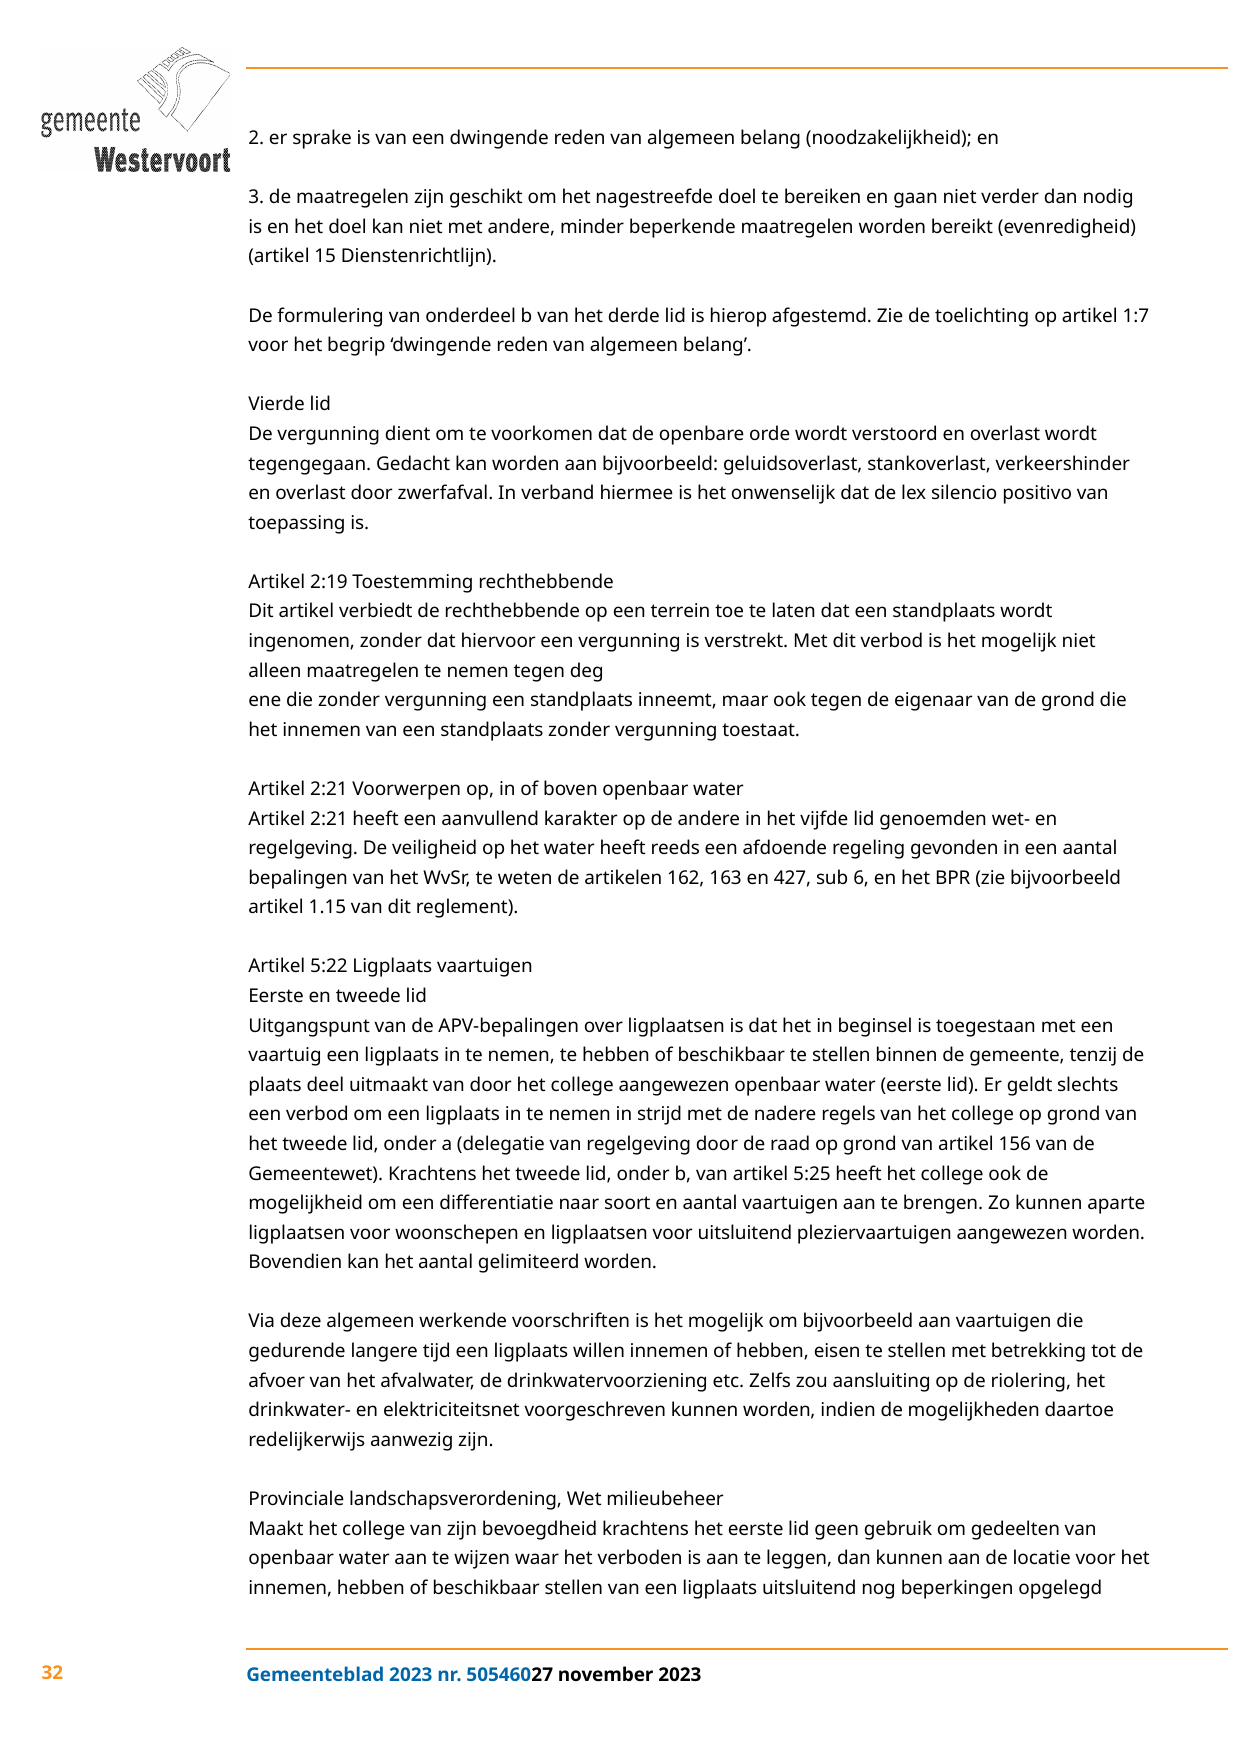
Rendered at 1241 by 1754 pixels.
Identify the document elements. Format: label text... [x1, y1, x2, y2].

text ene die zonder vergunning een standplaats inneemt, maar ook tegen de eigenaar van de grond die het innemen van een standplaats zonder vergunning toestaat. [248, 686, 1152, 742]
text Maakt het college van zijn bevoegdheid krachtens het eerste lid geen gebruik om gedeelten van openbaar water aan te wijzen waar het verboden is aan te leggen, dan kunnen aan de locatie voor het innemen, hebben of beschikbaar stellen van een ligplaats uitsluitend nog beperkingen opgelegd [248, 1515, 1152, 1600]
text De formulering van onderdeel b van het derde lid is hierop afgestemd. Zie de toelichting op artikel 1:7 voor het begrip ‘dwingende reden van algemeen belang’. [248, 302, 1152, 357]
text Provinciale landschapsverordening, Wet milieubeheer [248, 1485, 1152, 1511]
text 2. er sprake is van een dwingende reden van algemeen belang (noodzakelijkheid); en [248, 124, 1152, 150]
text Artikel 2:19 Toestemming rechthebbende [248, 568, 1152, 594]
text Dit artikel verbiedt de rechthebbende op een terrein toe te laten dat een standplaats wordt ingenomen, zonder dat hiervoor een vergunning is verstrekt. Met dit verbod is het mogelijk niet alleen maatregelen te nemen tegen deg [248, 598, 1152, 683]
text De vergunning dient om te voorkomen dat de openbare orde wordt verstoord en overlast wordt tegengegaan. Gedacht kan worden aan bijvoorbeeld: geluidsoverlast, stankoverlast, verkeershinder en overlast door zwerfafval. In verband hiermee is het onwenselijk dat de lex silencio positivo van toepassing is. [248, 420, 1152, 535]
picture [41, 47, 231, 172]
text Artikel 5:22 Ligplaats vaartuigen [248, 953, 1152, 978]
text Uitgangspunt van de APV-bepalingen over ligplaatsen is dat het in beginsel is toegestaan met een vaartuig een ligplaats in te nemen, te hebben of beschikbaar te stellen binnen de gemeente, tenzij de plaats deel uitmaakt van door het college aangewezen openbaar water (eerste lid). Er geldt slechts een verbod om een ligplaats in te nemen in strijd met de nadere regels van het college op grond van het tweede lid, onder a (delegatie van regelgeving door de raad op grond van artikel 156 van de Gemeentewet). Krachtens het tweede lid, onder b, van artikel 5:25 heeft het college ook de mogelijkheid om een differentiatie naar soort en aantal vaartuigen aan te brengen. Zo kunnen aparte ligplaatsen voor woonschepen en ligplaatsen voor uitsluitend pleziervaartuigen aangewezen worden. Bovendien kan het aantal gelimiteerd worden. [248, 1012, 1152, 1274]
text Artikel 2:21 Voorwerpen op, in of boven openbaar water [248, 775, 1152, 801]
text Vierde lid [248, 391, 1152, 416]
text Via deze algemeen werkende voorschriften is het mogelijk om bijvoorbeeld aan vaartuigen die gedurende langere tijd een ligplaats willen innemen of hebben, eisen te stellen met betrekking tot de afvoer van het afvalwater, de drinkwatervoorziening etc. Zelfs zou aansluiting op de riolering, het drinkwater- en elektriciteitsnet voorgeschreven kunnen worden, indien de mogelijkheden daartoe redelijkerwijs aanwezig zijn. [248, 1308, 1152, 1452]
text 3. de maatregelen zijn geschikt om het nagestreefde doel te bereiken en gaan niet verder dan nodig is en het doel kan niet met andere, minder beperkende maatregelen worden bereikt (evenredigheid) (artikel 15 Dienstenrichtlijn). [248, 183, 1152, 268]
text Artikel 2:21 heeft een aanvullend karakter op de andere in het vijfde lid genoemden wet- en regelgeving. De veiligheid op het water heeft reeds een afdoende regeling gevonden in een aantal bepalingen van het WvSr, te weten de artikelen 162, 163 en 427, sub 6, en het BPR (zie bijvoorbeeld artikel 1.15 van dit reglement). [248, 805, 1152, 919]
text Eerste en tweede lid [248, 982, 1152, 1008]
